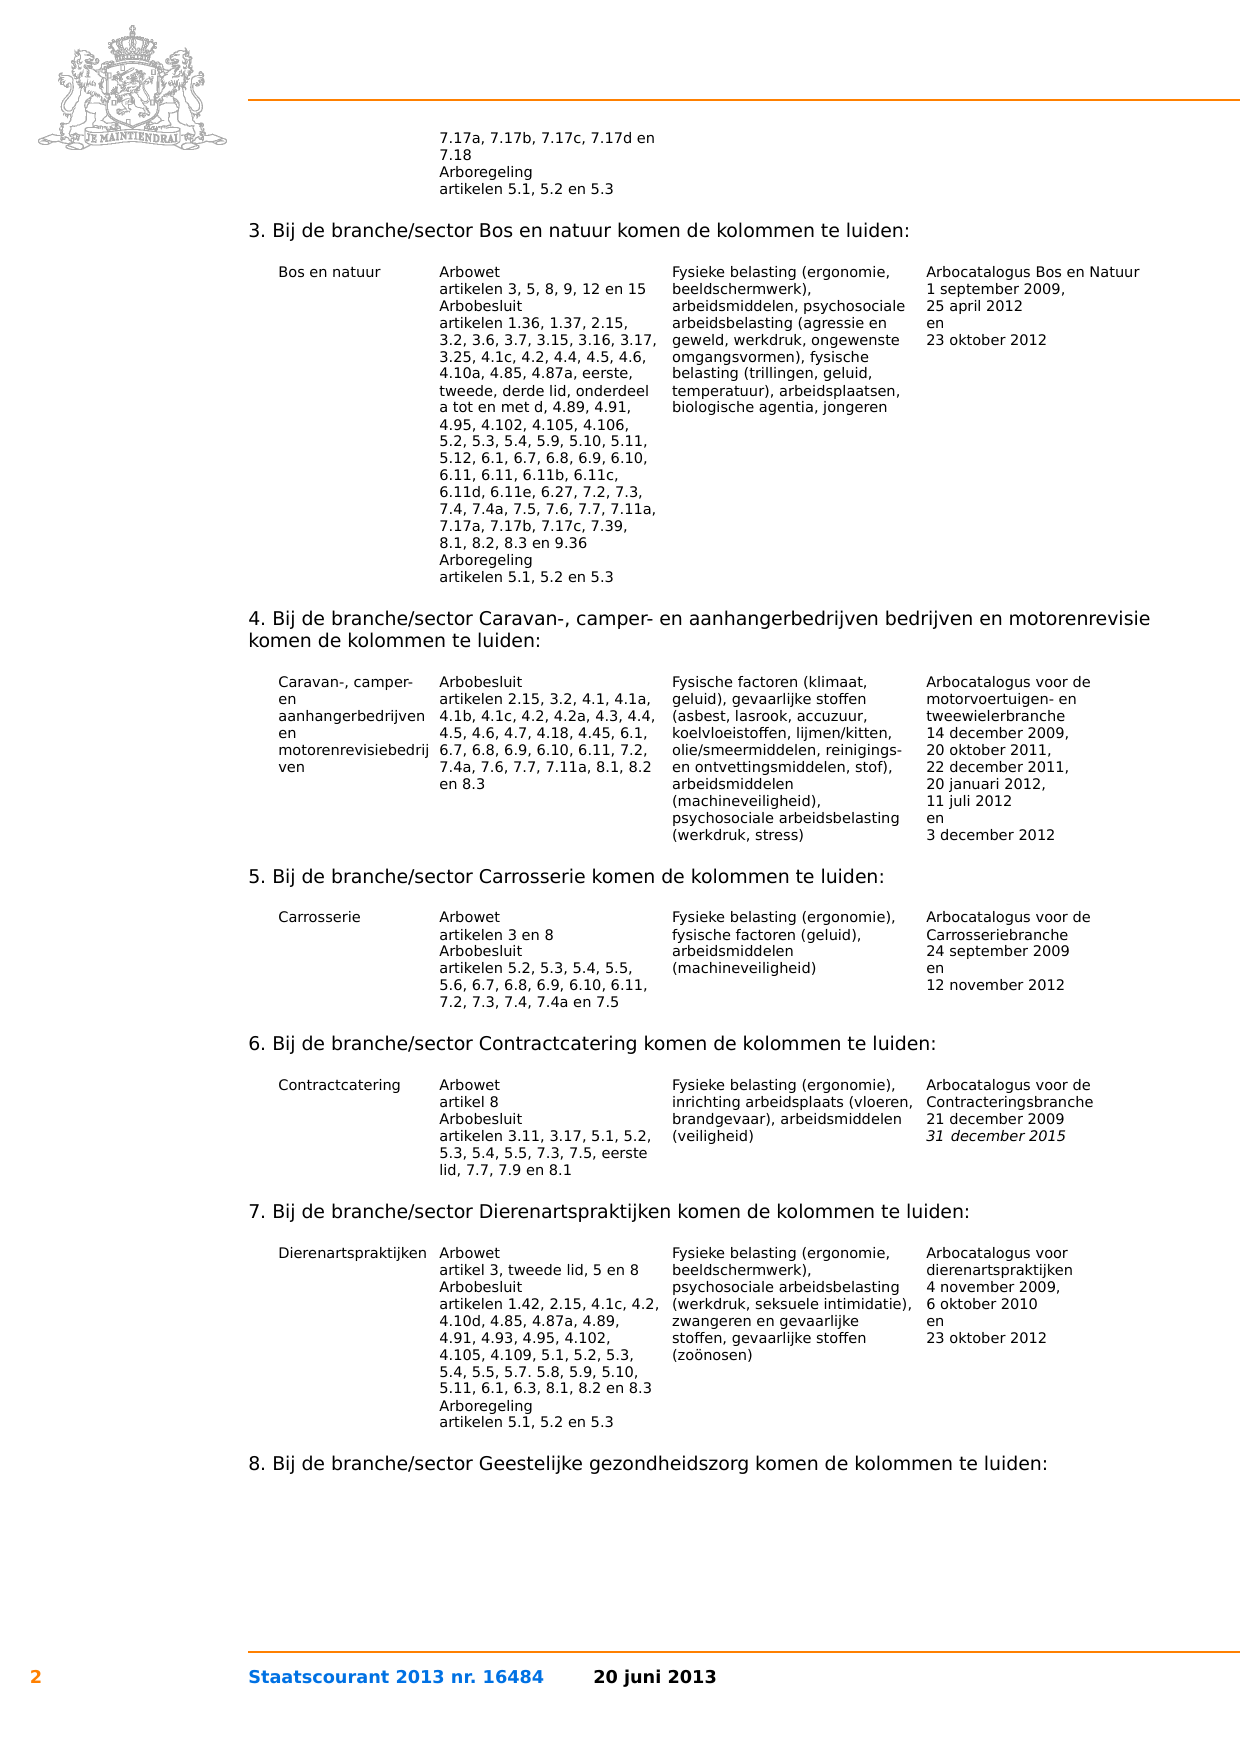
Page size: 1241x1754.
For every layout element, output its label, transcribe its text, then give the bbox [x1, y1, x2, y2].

text 4. Bij de branche/sector Caravan-, camper- en aanhangerbedrijven bedrijven en motorenrevisie komen de kolommen te luiden: [248, 608, 1163, 652]
table_header Fysische factoren (klimaat, geluid), gevaarlijke stoffen (asbest, lasrook, accuzuur, koelvloeistoffen, lijmen/kitten, olie/smeermiddelen, reinigings- en ontvettingsmiddelen, stof), arbeidsmiddelen (machineveiligheid), psychosociale arbeidsbelasting (werkdruk, stress) [666, 674, 920, 844]
table_header Arbowet artikel 8 Arbobesluit artikelen 3.11, 3.17, 5.1, 5.2, 5.3, 5.4, 5.5, 7.3, 7.5, eerste lid, 7.7, 7.9 en 8.1 [433, 1077, 666, 1179]
table_header Arbocatalogus Bos en Natuur 1 september 2009, 25 april 2012 en 23 oktober 2012 [920, 264, 1163, 586]
table_header Fysieke belasting (ergonomie, beeldschermwerk), psychosociale arbeidsbelasting (werkdruk, seksuele intimidatie), zwangeren en gevaarlijke stoffen, gevaarlijke stoffen (zoönosen) [666, 1245, 920, 1431]
table_header Caravan-, camper- en aanhangerbedrijven en motorenrevisiebedrijven [278, 674, 433, 844]
table_header Bos en natuur [278, 264, 433, 586]
table_header Contractcatering [278, 1077, 433, 1179]
table_header Dierenartspraktijken [278, 1245, 433, 1431]
table_header Fysieke belasting (ergonomie), inrichting arbeidsplaats (vloeren, brandgevaar), arbeidsmiddelen (veiligheid) [666, 1077, 920, 1179]
table_header [666, 130, 920, 198]
table_header Arbocatalogus voor de motorvoertuigen- en tweewielerbranche 14 december 2009, 20 oktober 2011, 22 december 2011, 20 januari 2012, 11 juli 2012 en 3 december 2012 [920, 674, 1163, 844]
table_header Arbocatalogus voor dierenartspraktijken 4 november 2009, 6 oktober 2010 en 23 oktober 2012 [920, 1245, 1163, 1431]
picture [38, 25, 227, 150]
text 7. Bij de branche/sector Dierenartspraktijken komen de kolommen te luiden: [248, 1201, 1163, 1223]
table_header Arbowet artikel 3, tweede lid, 5 en 8 Arbobesluit artikelen 1.42, 2.15, 4.1c, 4.2, 4.10d, 4.85, 4.87a, 4.89, 4.91, 4.93, 4.95, 4.102, 4.105, 4.109, 5.1, 5.2, 5.3, 5.4, 5.5, 5.7. 5.8, 5.9, 5.10, 5.11, 6.1, 6.3, 8.1, 8.2 en 8.3 Arboregeling artikelen 5.1, 5.2 en 5.3 [433, 1245, 666, 1431]
table_header Carrosserie [278, 909, 433, 1011]
text 8. Bij de branche/sector Geestelijke gezondheidszorg komen de kolommen te luiden: [248, 1453, 1163, 1475]
text 5. Bij de branche/sector Carrosserie komen de kolommen te luiden: [248, 866, 1163, 887]
text 6. Bij de branche/sector Contractcatering komen de kolommen te luiden: [248, 1033, 1163, 1055]
table_header 7.17a, 7.17b, 7.17c, 7.17d en 7.18 Arboregeling artikelen 5.1, 5.2 en 5.3 [433, 130, 666, 198]
table_header Arbowet artikelen 3, 5, 8, 9, 12 en 15 Arbobesluit artikelen 1.36, 1.37, 2.15, 3.2, 3.6, 3.7, 3.15, 3.16, 3.17, 3.25, 4.1c, 4.2, 4.4, 4.5, 4.6, 4.10a, 4.85, 4.87a, eerste, tweede, derde lid, onderdeel a tot en met d, 4.89, 4.91, 4.95, 4.102, 4.105, 4.106, 5.2, 5.3, 5.4, 5.9, 5.10, 5.11, 5.12, 6.1, 6.7, 6.8, 6.9, 6.10, 6.11, 6.11, 6.11b, 6.11c, 6.11d, 6.11e, 6.27, 7.2, 7.3, 7.4, 7.4a, 7.5, 7.6, 7.7, 7.11a, 7.17a, 7.17b, 7.17c, 7.39, 8.1, 8.2, 8.3 en 9.36 Arboregeling artikelen 5.1, 5.2 en 5.3 [433, 264, 666, 586]
table_header [278, 130, 433, 198]
table_header Arbowet artikelen 3 en 8 Arbobesluit artikelen 5.2, 5.3, 5.4, 5.5, 5.6, 6.7, 6.8, 6.9, 6.10, 6.11, 7.2, 7.3, 7.4, 7.4a en 7.5 [433, 909, 666, 1011]
table_header Arbocatalogus voor de Contracteringsbranche 21 december 2009 31 december 2015 [920, 1077, 1163, 1179]
table_header Arbocatalogus voor de Carrosseriebranche 24 september 2009 en 12 november 2012 [920, 909, 1163, 1011]
table_header [920, 130, 1163, 198]
table_header Fysieke belasting (ergonomie, beeldschermwerk), arbeidsmiddelen, psychosociale arbeidsbelasting (agressie en geweld, werkdruk, ongewenste omgangsvormen), fysische belasting (trillingen, geluid, temperatuur), arbeidsplaatsen, biologische agentia, jongeren [666, 264, 920, 586]
text 3. Bij de branche/sector Bos en natuur komen de kolommen te luiden: [248, 220, 1163, 242]
table_header Arbobesluit artikelen 2.15, 3.2, 4.1, 4.1a, 4.1b, 4.1c, 4.2, 4.2a, 4.3, 4.4, 4.5, 4.6, 4.7, 4.18, 4.45, 6.1, 6.7, 6.8, 6.9, 6.10, 6.11, 7.2, 7.4a, 7.6, 7.7, 7.11a, 8.1, 8.2 en 8.3 [433, 674, 666, 844]
table_header Fysieke belasting (ergonomie), fysische factoren (geluid), arbeidsmiddelen (machineveiligheid) [666, 909, 920, 1011]
